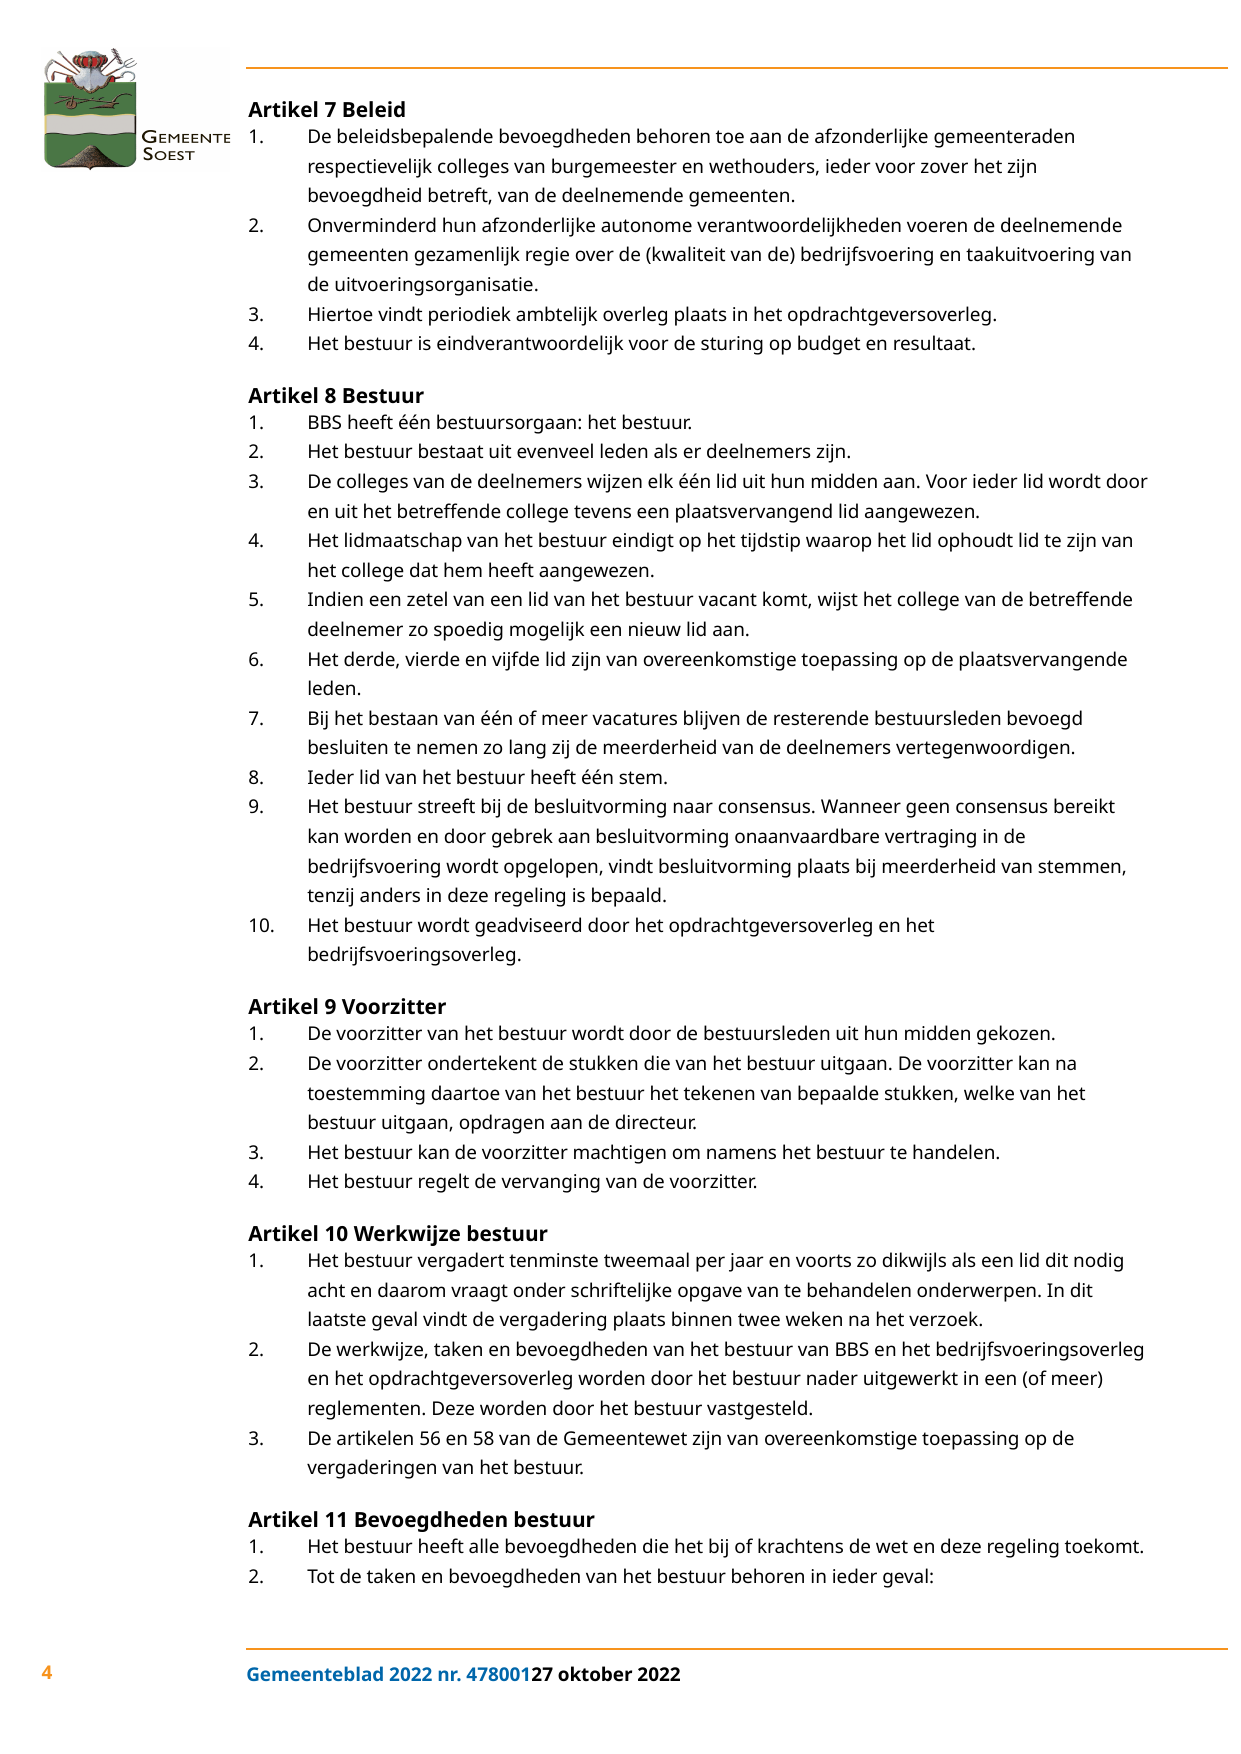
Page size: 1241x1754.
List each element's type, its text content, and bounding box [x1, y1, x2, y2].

list De voorzitter van het bestuur wordt door de bestuursleden uit hun midden gekozen. [248, 1021, 1152, 1046]
text Artikel 11 Bevoegdheden bestuur [248, 1505, 1152, 1533]
list Het bestuur wordt geadviseerd door het opdrachtgeversoverleg en het bedrijfsvoeringsoverleg. [248, 912, 1152, 967]
list Onverminderd hun afzonderlijke autonome verantwoordelijkheden voeren de deelnemende gemeenten gezamenlijk regie over de (kwaliteit van de) bedrijfsvoering en taakuitvoering van de uitvoeringsorganisatie. [248, 212, 1152, 297]
list BBS heeft één bestuursorgaan: het bestuur. [248, 409, 1152, 435]
list Hiertoe vindt periodiek ambtelijk overleg plaats in het opdrachtgeversoverleg. [248, 301, 1152, 326]
list Het bestuur vergadert tenminste tweemaal per jaar en voorts zo dikwijls als een lid dit nodig acht en daarom vraagt onder schriftelijke opgave van te behandelen onderwerpen. In dit laatste geval vindt de vergadering plaats binnen twee weken na het verzoek. [248, 1247, 1152, 1332]
list Tot de taken en bevoegdheden van het bestuur behoren in ieder geval: [248, 1563, 1152, 1588]
list Het bestuur is eindverantwoordelijk voor de sturing op budget en resultaat. [248, 330, 1152, 356]
list Het lidmaatschap van het bestuur eindigt op het tijdstip waarop het lid ophoudt lid te zijn van het college dat hem heeft aangewezen. [248, 527, 1152, 583]
list De artikelen 56 en 58 van de Gemeentewet zijn van overeenkomstige toepassing op de vergaderingen van het bestuur. [248, 1425, 1152, 1480]
list Bij het bestaan van één of meer vacatures blijven de resterende bestuursleden bevoegd besluiten te nemen zo lang zij de meerderheid van de deelnemers vertegenwoordigen. [248, 705, 1152, 760]
text Artikel 9 Voorzitter [248, 992, 1152, 1021]
text Artikel 7 Beleid [248, 95, 1152, 123]
list De werkwijze, taken en bevoegdheden van het bestuur van BBS en het bedrijfsvoeringsoverleg en het opdrachtgeversoverleg worden door het bestuur nader uitgewerkt in een (of meer) reglementen. Deze worden door het bestuur vastgesteld. [248, 1336, 1152, 1421]
text Artikel 10 Werkwijze bestuur [248, 1219, 1152, 1247]
text Artikel 8 Bestuur [248, 381, 1152, 409]
list De voorzitter ondertekent de stukken die van het bestuur uitgaan. De voorzitter kan na toestemming daartoe van het bestuur het tekenen van bepaalde stukken, welke van het bestuur uitgaan, opdragen aan de directeur. [248, 1050, 1152, 1135]
list Het bestuur regelt de vervanging van de voorzitter. [248, 1168, 1152, 1194]
list Het bestuur streeft bij de besluitvorming naar consensus. Wanneer geen consensus bereikt kan worden en door gebrek aan besluitvorming onaanvaardbare vertraging in de bedrijfsvoering wordt opgelopen, vindt besluitvorming plaats bij meerderheid van stemmen, tenzij anders in deze regeling is bepaald. [248, 794, 1152, 908]
list Indien een zetel van een lid van het bestuur vacant komt, wijst het college van de betreffende deelnemer zo spoedig mogelijk een nieuw lid aan. [248, 587, 1152, 642]
list Het bestuur kan de voorzitter machtigen om namens het bestuur te handelen. [248, 1139, 1152, 1164]
list De beleidsbepalende bevoegdheden behoren toe aan de afzonderlijke gemeenteraden respectievelijk colleges van burgemeester en wethouders, ieder voor zover het zijn bevoegdheid betreft, van de deelnemende gemeenten. [248, 123, 1152, 208]
list De colleges van de deelnemers wijzen elk één lid uit hun midden aan. Voor ieder lid wordt door en uit het betreffende college tevens een plaatsvervangend lid aangewezen. [248, 468, 1152, 524]
list Het bestuur bestaat uit evenveel leden als er deelnemers zijn. [248, 439, 1152, 464]
list Ieder lid van het bestuur heeft één stem. [248, 764, 1152, 790]
list Het bestuur heeft alle bevoegdheden die het bij of krachtens de wet en deze regeling toekomt. [248, 1533, 1152, 1559]
list Het derde, vierde en vijfde lid zijn van overeenkomstige toepassing op de plaatsvervangende leden. [248, 646, 1152, 701]
picture [41, 47, 231, 172]
